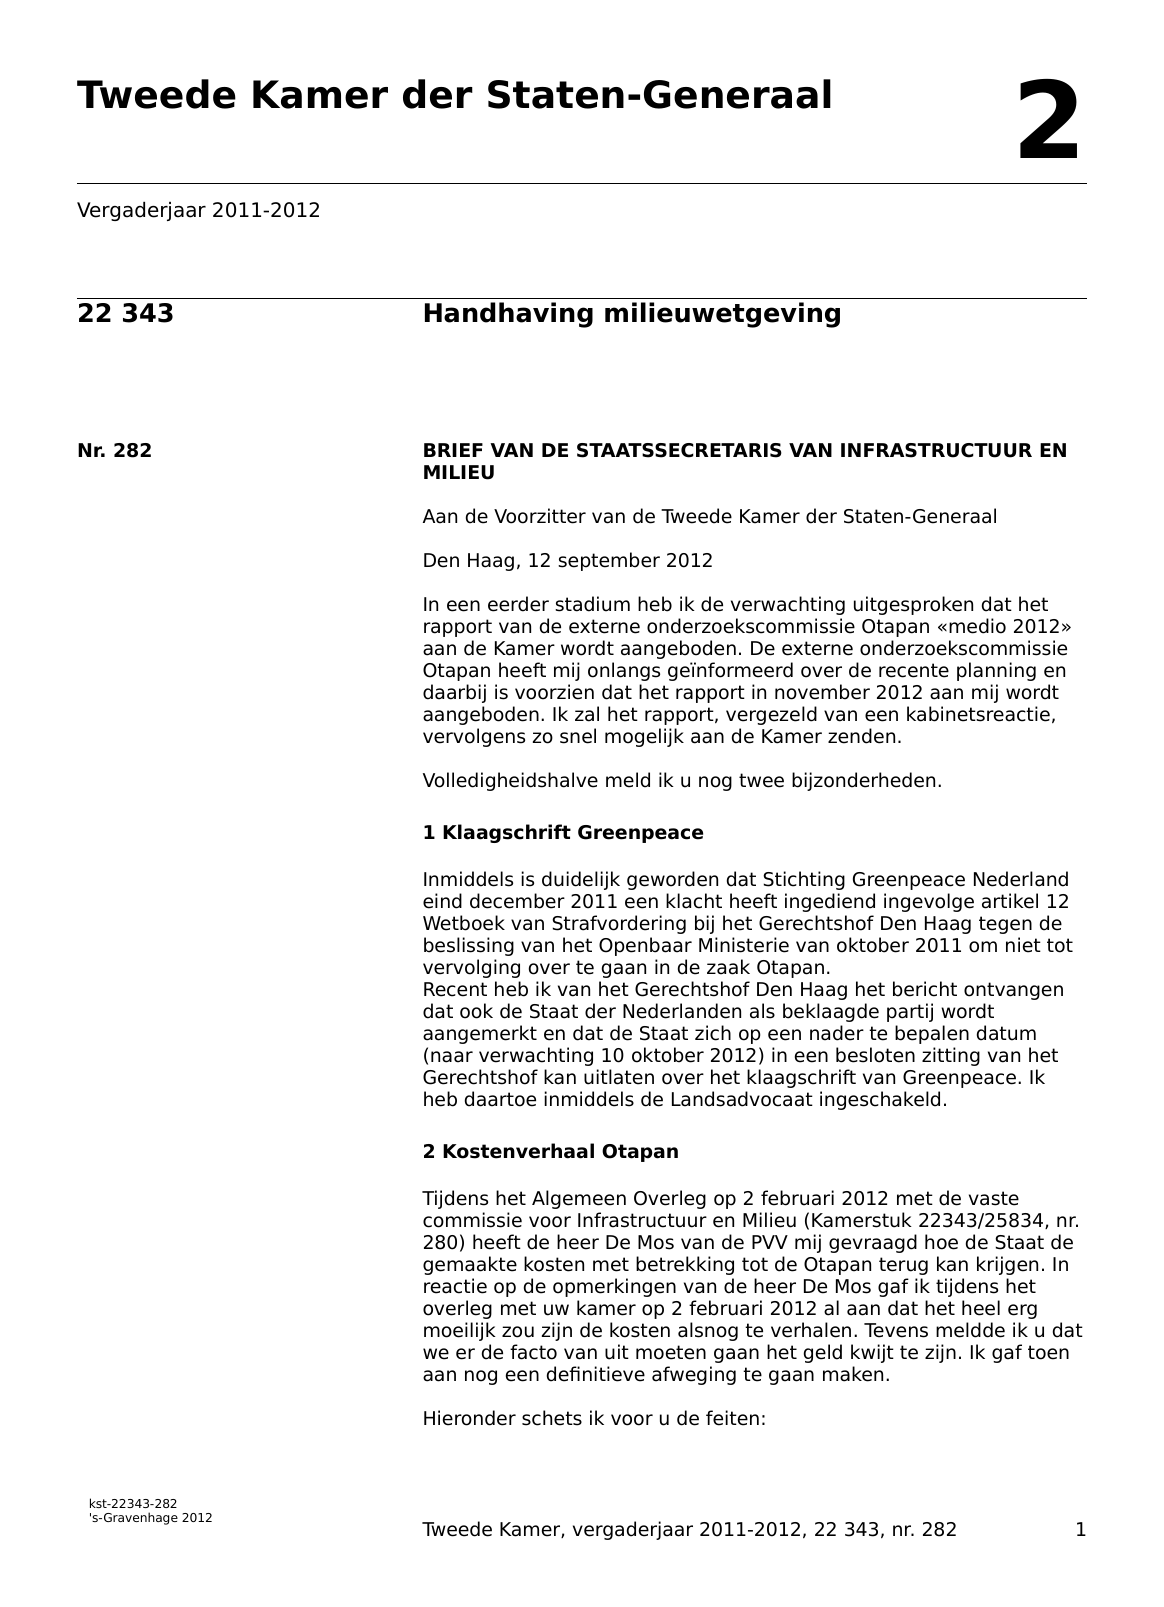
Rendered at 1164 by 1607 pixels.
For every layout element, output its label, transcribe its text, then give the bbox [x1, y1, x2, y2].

text Volledigheidshalve meld ik u nog twee bijzonderheden. [422, 770, 1087, 792]
text 's-Gravenhage 2012 [88, 1511, 323, 1525]
text Hieronder schets ik voor u de feiten: [422, 1408, 1087, 1430]
text Den Haag, 12 september 2012 [422, 550, 1087, 572]
table_header Tweede Kamer der Staten-Generaal [77, 59, 886, 183]
text Tijdens het Algemeen Overleg op 2 februari 2012 met de vaste commissie voor Infrastructuur en Milieu (Kamerstuk 22343/25834, nr. 280) heeft de heer De Mos van de PVV mij gevraagd hoe de Staat de gemaakte kosten met betrekking tot de Otapan terug kan krijgen. In reactie op de opmerkingen van de heer De Mos gaf ik tijdens het overleg met uw kamer op 2 februari 2012 al aan dat het heel erg moeilijk zou zijn de kosten alsnog te verhalen. Tevens meldde ik u dat we er de facto van uit moeten gaan het geld kwijt te zijn. Ik gaf toen aan nog een definitieve afweging te gaan maken. [422, 1188, 1087, 1386]
table_cell Vergaderjaar 2011-2012 [77, 184, 1087, 298]
text Aan de Voorzitter van de Tweede Kamer der Staten-Generaal [422, 506, 1087, 528]
subtitle 1 Klaagschrift Greenpeace [422, 822, 1087, 844]
subtitle 2 Kostenverhaal Otapan [422, 1141, 1087, 1163]
text Recent heb ik van het Gerechtshof Den Haag het bericht ontvangen dat ook de Staat der Nederlanden als beklaagde partij wordt aangemerkt en dat de Staat zich op een nader te bepalen datum (naar verwachting 10 oktober 2012) in een besloten zitting van het Gerechtshof kan uitlaten over het klaagschrift van Greenpeace. Ik heb daartoe inmiddels de Landsadvocaat ingeschakeld. [422, 979, 1087, 1111]
text kst-22343-282 [88, 1497, 323, 1511]
subtitle Nr. 282 BRIEF VAN DE STAATSSECRETARIS VAN INFRASTRUCTUUR EN MILIEU [77, 440, 1087, 484]
subtitle 22 343 Handhaving milieuwetgeving [77, 299, 1087, 329]
table_header 2 [886, 59, 1087, 183]
text In een eerder stadium heb ik de verwachting uitgesproken dat het rapport van de externe onderzoekscommissie Otapan «medio 2012» aan de Kamer wordt aangeboden. De externe onderzoekscommissie Otapan heeft mij onlangs geïnformeerd over de recente planning en daarbij is voorzien dat het rapport in november 2012 aan mij wordt aangeboden. Ik zal het rapport, vergezeld van een kabinetsreactie, vervolgens zo snel mogelijk aan de Kamer zenden. [422, 594, 1087, 748]
text Inmiddels is duidelijk geworden dat Stichting Greenpeace Nederland eind december 2011 een klacht heeft ingediend ingevolge artikel 12 Wetboek van Strafvordering bij het Gerechtshof Den Haag tegen de beslissing van het Openbaar Ministerie van oktober 2011 om niet tot vervolging over te gaan in de zaak Otapan. [422, 869, 1087, 979]
